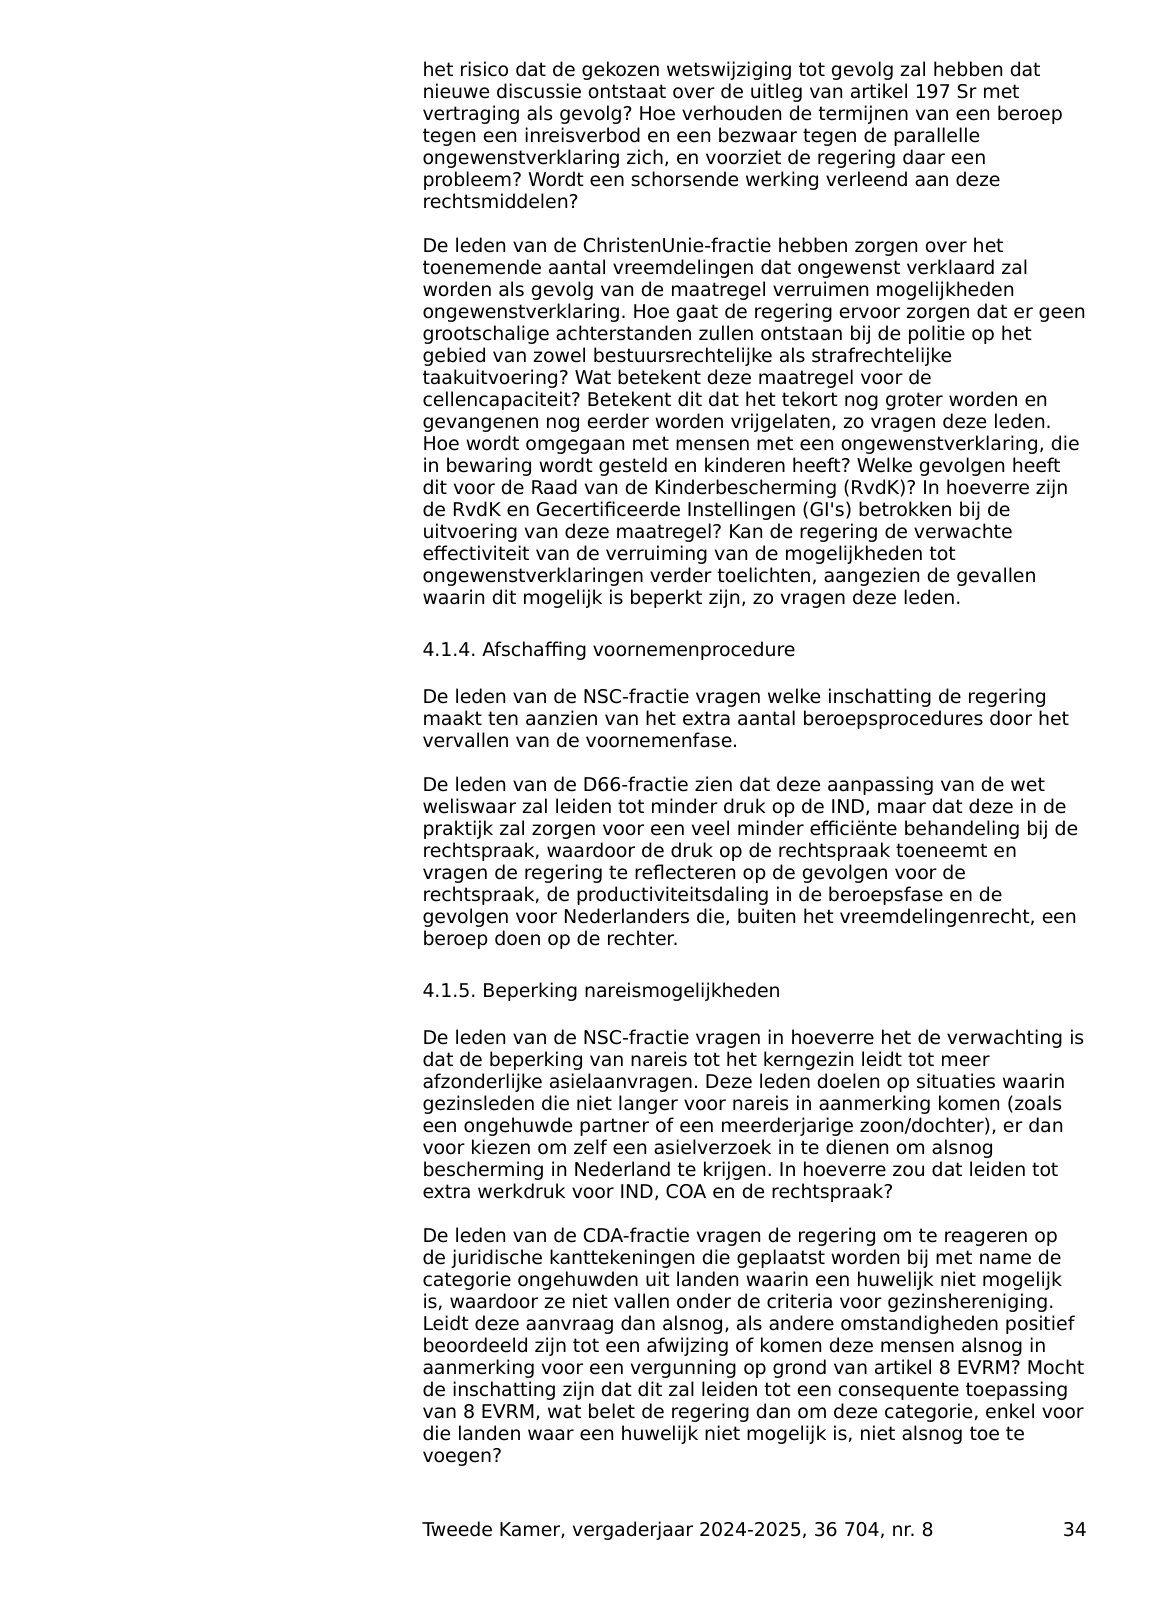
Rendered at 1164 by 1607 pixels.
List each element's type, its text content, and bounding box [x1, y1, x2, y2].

subtitle 4.1.4. Afschaffing voornemenprocedure [422, 639, 1087, 661]
text De leden van de CDA-fractie vragen de regering om te reageren op de juridische kanttekeningen die geplaatst worden bij met name de categorie ongehuwden uit landen waarin een huwelijk niet mogelijk is, waardoor ze niet vallen onder de criteria voor gezinshereniging. Leidt deze aanvraag dan alsnog, als andere omstandigheden positief beoordeeld zijn tot een afwijzing of komen deze mensen alsnog in aanmerking voor een vergunning op grond van artikel 8 EVRM? Mocht de inschatting zijn dat dit zal leiden tot een consequente toepassing van 8 EVRM, wat belet de regering dan om deze categorie, enkel voor die landen waar een huwelijk niet mogelijk is, niet alsnog toe te voegen? [422, 1225, 1087, 1466]
subtitle 4.1.5. Beperking nareismogelijkheden [422, 980, 1087, 1002]
text De leden van de D66-fractie zien dat deze aanpassing van de wet weliswaar zal leiden tot minder druk op de IND, maar dat deze in de praktijk zal zorgen voor een veel minder efficiënte behandeling bij de rechtspraak, waardoor de druk op de rechtspraak toeneemt en vragen de regering te reflecteren op de gevolgen voor de rechtspraak, de productiviteitsdaling in de beroepsfase en de gevolgen voor Nederlanders die, buiten het vreemdelingenrecht, een beroep doen op de rechter. [422, 774, 1087, 950]
text De leden van de NSC-fractie vragen welke inschatting de regering maakt ten aanzien van het extra aantal beroepsprocedures door het vervallen van de voornemenfase. [422, 686, 1087, 752]
text De leden van de ChristenUnie-fractie hebben zorgen over het toenemende aantal vreemdelingen dat ongewenst verklaard zal worden als gevolg van de maatregel verruimen mogelijkheden ongewenstverklaring. Hoe gaat de regering ervoor zorgen dat er geen grootschalige achterstanden zullen ontstaan bij de politie op het gebied van zowel bestuursrechtelijke als strafrechtelijke taakuitvoering? Wat betekent deze maatregel voor de cellencapaciteit? Betekent dit dat het tekort nog groter worden en gevangenen nog eerder worden vrijgelaten, zo vragen deze leden. Hoe wordt omgegaan met mensen met een ongewenstverklaring, die in bewaring wordt gesteld en kinderen heeft? Welke gevolgen heeft dit voor de Raad van de Kinderbescherming (RvdK)? In hoeverre zijn de RvdK en Gecertificeerde Instellingen (GI's) betrokken bij de uitvoering van deze maatregel? Kan de regering de verwachte effectiviteit van de verruiming van de mogelijkheden tot ongewenstverklaringen verder toelichten, aangezien de gevallen waarin dit mogelijk is beperkt zijn, zo vragen deze leden. [422, 235, 1087, 609]
text De leden van de NSC-fractie vragen in hoeverre het de verwachting is dat de beperking van nareis tot het kerngezin leidt tot meer afzonderlijke asielaanvragen. Deze leden doelen op situaties waarin gezinsleden die niet langer voor nareis in aanmerking komen (zoals een ongehuwde partner of een meerderjarige zoon/dochter), er dan voor kiezen om zelf een asielverzoek in te dienen om alsnog bescherming in Nederland te krijgen. In hoeverre zou dat leiden tot extra werkdruk voor IND, COA en de rechtspraak? [422, 1027, 1087, 1202]
text het risico dat de gekozen wetswijziging tot gevolg zal hebben dat nieuwe discussie ontstaat over de uitleg van artikel 197 Sr met vertraging als gevolg? Hoe verhouden de termijnen van een beroep tegen een inreisverbod en een bezwaar tegen de parallelle ongewenstverklaring zich, en voorziet de regering daar een probleem? Wordt een schorsende werking verleend aan deze rechtsmiddelen? [422, 59, 1087, 213]
